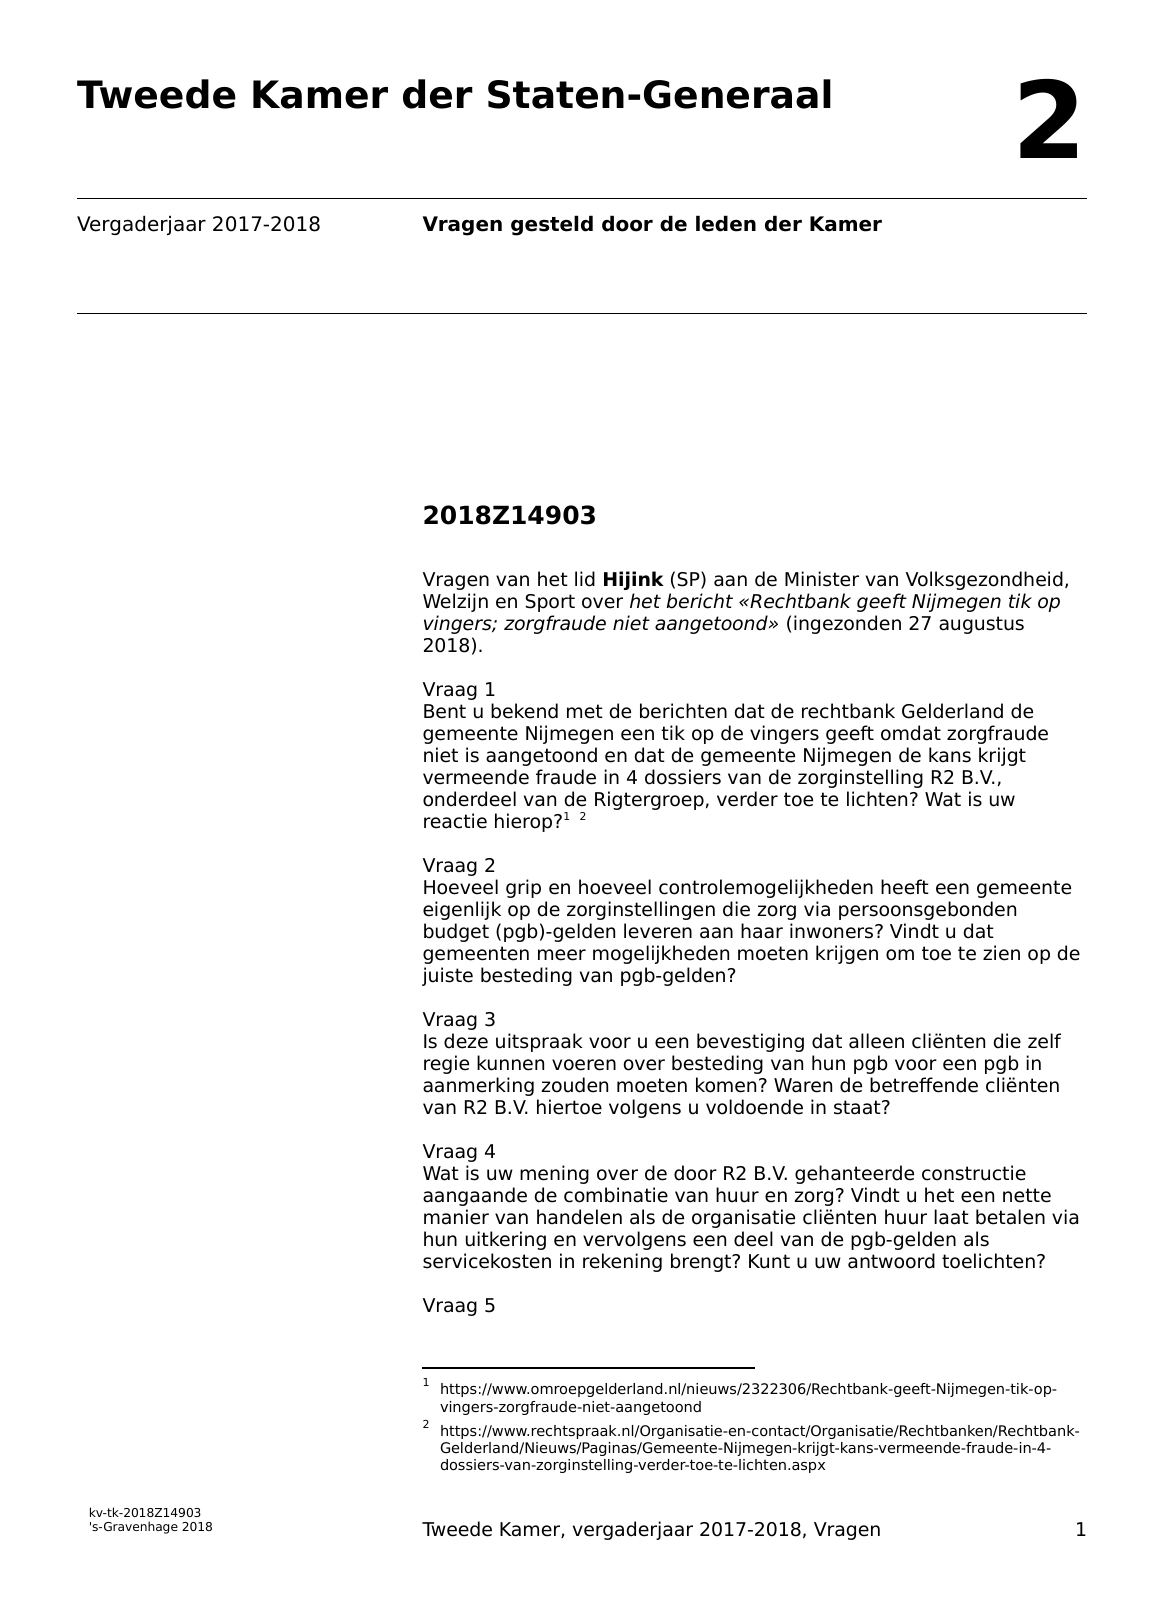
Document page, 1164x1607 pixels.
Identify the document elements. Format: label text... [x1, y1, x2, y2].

text Wat is uw mening over de door R2 B.V. gehanteerde constructie aangaande de combinatie van huur en zorg? Vindt u het een nette manier van handelen als de organisatie cliënten huur laat betalen via hun uitkering en vervolgens een deel van de pgb-gelden als servicekosten in rekening brengt? Kunt u uw antwoord toelichten? [422, 1163, 1087, 1273]
text Vragen van het lid Hijink (SP) aan de Minister van Volksgezondheid, Welzijn en Sport over het bericht «Rechtbank geeft Nijmegen tik op vingers; zorgfraude niet aangetoond» (ingezonden 27 augustus 2018). [422, 569, 1087, 657]
text Vraag 2 [422, 855, 1087, 877]
table_cell Vragen gesteld door de leden der Kamer [422, 199, 1087, 313]
text https://www.rechtspraak.nl/Organisatie-en-contact/Organisatie/Rechtbanken/Rechtbank-Gelderland/Nieuws/Paginas/Gemeente-Nijmegen-krijgt-kans-vermeende-fraude-in-4-dossiers-van-zorginstelling-verder-toe-te-lichten.aspx [422, 1418, 1087, 1474]
text Vraag 4 [422, 1141, 1087, 1163]
table_header 2 [886, 59, 1087, 198]
text 2018Z14903 [422, 501, 1087, 531]
text Bent u bekend met de berichten dat de rechtbank Gelderland de gemeente Nijmegen een tik op de vingers geeft omdat zorgfraude niet is aangetoond en dat de gemeente Nijmegen de kans krijgt vermeende fraude in 4 dossiers van de zorginstelling R2 B.V., onderdeel van de Rigtergroep, verder toe te lichten? Wat is uw reactie hierop? [422, 701, 1087, 833]
text Vraag 5 [422, 1295, 1087, 1317]
text Hoeveel grip en hoeveel controlemogelijkheden heeft een gemeente eigenlijk op de zorginstellingen die zorg via persoonsgebonden budget (pgb)-gelden leveren aan haar inwoners? Vindt u dat gemeenten meer mogelijkheden moeten krijgen om toe te zien op de juiste besteding van pgb-gelden? [422, 877, 1087, 987]
text Is deze uitspraak voor u een bevestiging dat alleen cliënten die zelf regie kunnen voeren over besteding van hun pgb voor een pgb in aanmerking zouden moeten komen? Waren de betreffende cliënten van R2 B.V. hiertoe volgens u voldoende in staat? [422, 1031, 1087, 1119]
text Vraag 1 [422, 679, 1087, 701]
text https://www.omroepgelderland.nl/nieuws/2322306/Rechtbank-geeft-Nijmegen-tik-op-vingers-zorgfraude-niet-aangetoond [422, 1377, 1087, 1416]
text kv-tk-2018Z14903 [88, 1506, 323, 1520]
table_header Tweede Kamer der Staten-Generaal [77, 59, 886, 198]
text 's-Gravenhage 2018 [88, 1520, 323, 1534]
text Vraag 3 [422, 1009, 1087, 1031]
table_cell Vergaderjaar 2017-2018 [77, 199, 422, 313]
